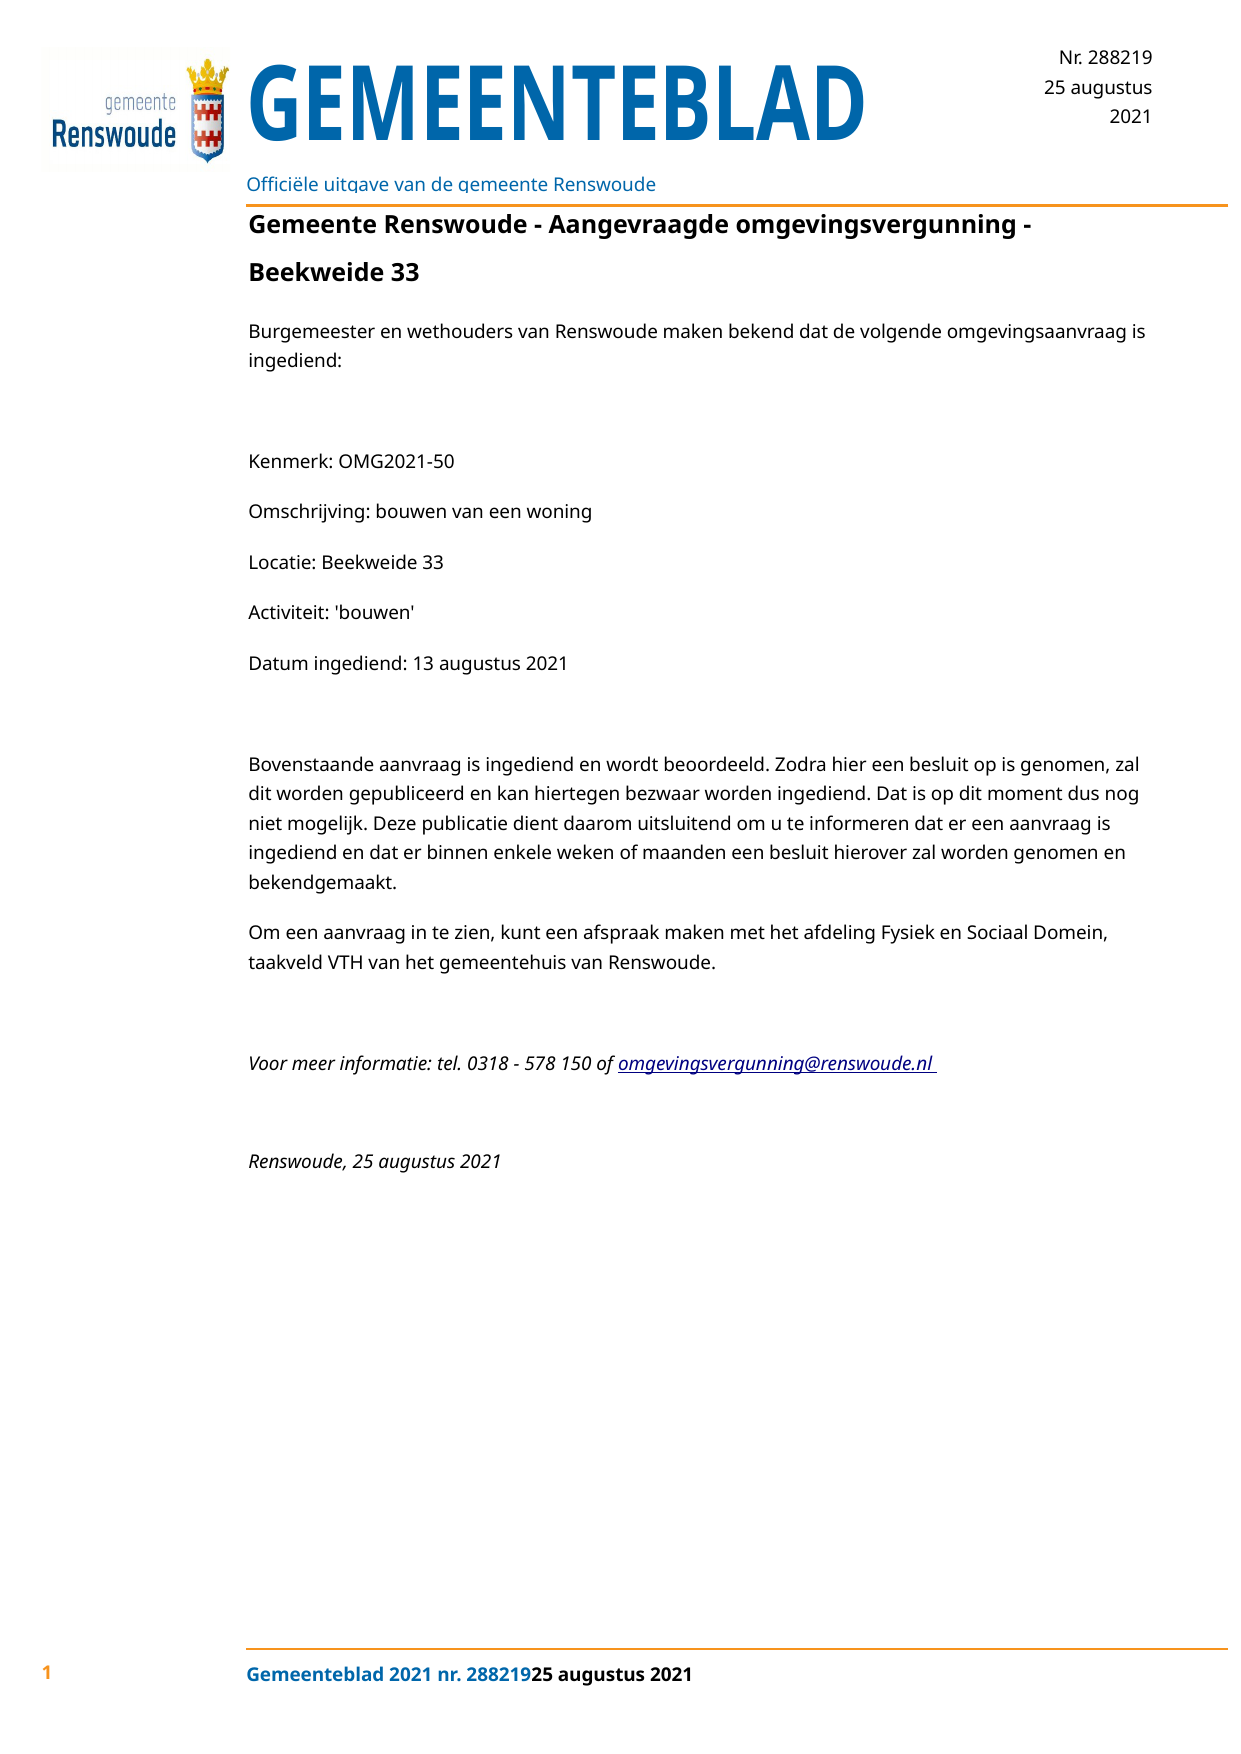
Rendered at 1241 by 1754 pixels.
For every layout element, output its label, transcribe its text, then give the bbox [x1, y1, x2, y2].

text Voor meer informatie: tel. 0318 - 578 150 of omgevingsvergunning@renswoude.nl [248, 1050, 1152, 1076]
text Omschrijving: bouwen van een woning [248, 499, 1152, 524]
text Renswoude, 25 augustus 2021 [248, 1148, 1152, 1174]
text Locatie: Beekweide 33 [248, 549, 1152, 575]
text Burgemeester en wethouders van Renswoude maken bekend dat de volgende omgevingsaanvraag is ingediend: [248, 318, 1152, 373]
text Gemeente Renswoude - Aangevraagde omgevingsvergunning - Beekweide 33 [248, 207, 1152, 288]
text Bovenstaande aanvraag is ingediend en wordt beoordeeld. Zodra hier een besluit op is genomen, zal dit worden gepubliceerd en kan hiertegen bezwaar worden ingediend. Dat is op dit moment dus nog niet mogelijk. Deze publicatie dient daarom uitsluitend om u te informeren dat er een aanvraag is ingediend en dat er binnen enkele weken of maanden een besluit hierover zal worden genomen en bekendgemaakt. [248, 751, 1152, 895]
text Activiteit: 'bouwen' [248, 599, 1152, 625]
text Kenmerk: OMG2021-50 [248, 448, 1152, 474]
text Datum ingediend: 13 augustus 2021 [248, 650, 1152, 676]
picture [41, 47, 231, 172]
text Om een aanvraag in te zien, kunt een afspraak maken met het afdeling Fysiek en Sociaal Domein, taakveld VTH van het gemeentehuis van Renswoude. [248, 919, 1152, 975]
